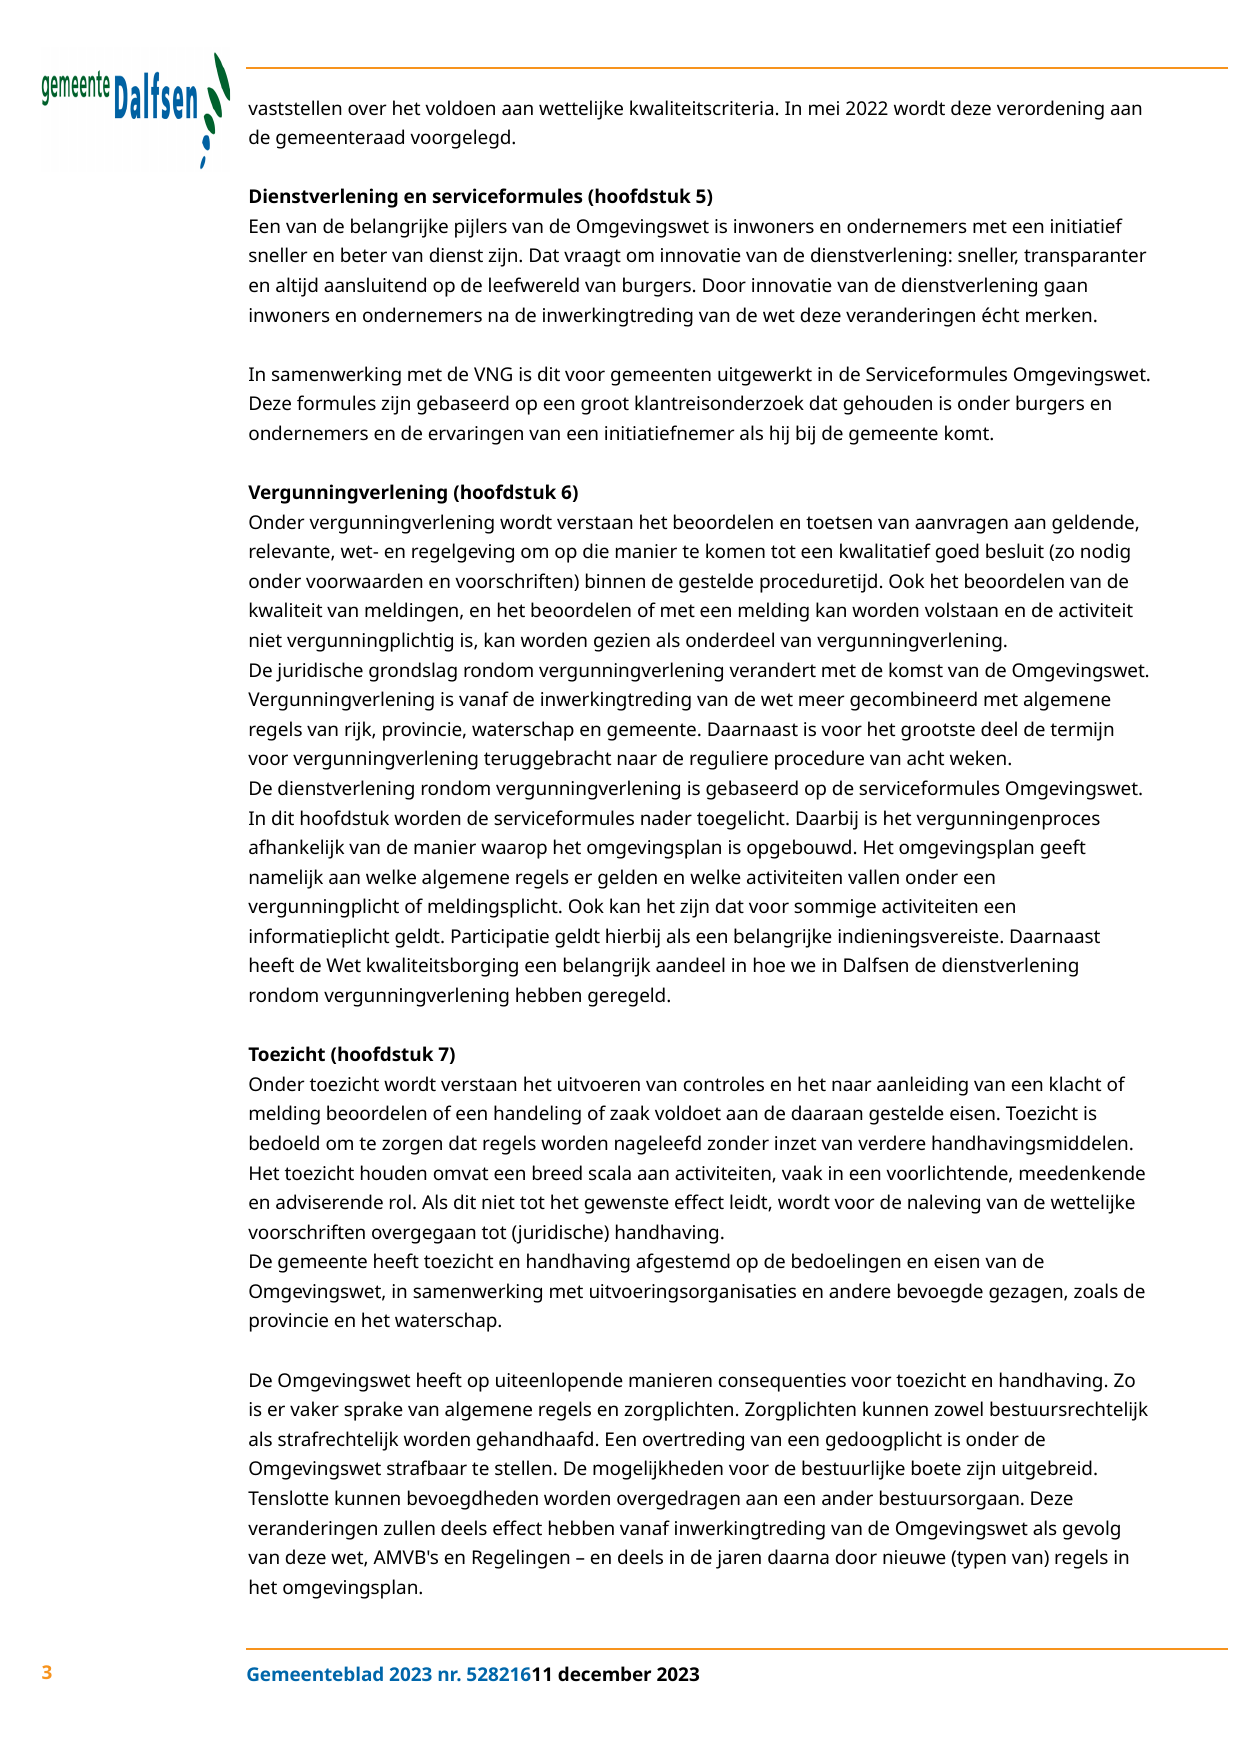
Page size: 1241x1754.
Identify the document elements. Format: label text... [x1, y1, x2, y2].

text De dienstverlening rondom vergunningverlening is gebaseerd op de serviceformules Omgevingswet. [248, 775, 1152, 801]
text De juridische grondslag rondom vergunningverlening verandert met de komst van de Omgevingswet. Vergunningverlening is vanaf de inwerkingtreding van de wet meer gecombineerd met algemene regels van rijk, provincie, waterschap en gemeente. Daarnaast is voor het grootste deel de termijn voor vergunningverlening teruggebracht naar de reguliere procedure van acht weken. [248, 657, 1152, 771]
picture [41, 47, 231, 172]
text In samenwerking met de VNG is dit voor gemeenten uitgewerkt in de Serviceformules Omgevingswet. Deze formules zijn gebaseerd op een groot klantreisonderzoek dat gehouden is onder burgers en ondernemers en de ervaringen van een initiatiefnemer als hij bij de gemeente komt. [248, 361, 1152, 446]
text Onder vergunningverlening wordt verstaan het beoordelen en toetsen van aanvragen aan geldende, relevante, wet- en regelgeving om op die manier te komen tot een kwalitatief goed besluit (zo nodig onder voorwaarden en voorschriften) binnen de gestelde proceduretijd. Ook het beoordelen van de kwaliteit van meldingen, en het beoordelen of met een melding kan worden volstaan en de activiteit niet vergunningplichtig is, kan worden gezien als onderdeel van vergunningverlening. [248, 509, 1152, 653]
text Toezicht (hoofdstuk 7) [248, 1041, 1152, 1067]
text Onder toezicht wordt verstaan het uitvoeren van controles en het naar aanleiding van een klacht of melding beoordelen of een handeling of zaak voldoet aan de daaraan gestelde eisen. Toezicht is bedoeld om te zorgen dat regels worden nageleefd zonder inzet van verdere handhavingsmiddelen. Het toezicht houden omvat een breed scala aan activiteiten, vaak in een voorlichtende, meedenkende en adviserende rol. Als dit niet tot het gewenste effect leidt, wordt voor de naleving van de wettelijke voorschriften overgegaan tot (juridische) handhaving. [248, 1071, 1152, 1245]
text De gemeente heeft toezicht en handhaving afgestemd op de bedoelingen en eisen van de Omgevingswet, in samenwerking met uitvoeringsorganisaties en andere bevoegde gezagen, zoals de provincie en het waterschap. [248, 1248, 1152, 1333]
text Dienstverlening en serviceformules (hoofdstuk 5) [248, 183, 1152, 209]
text Een van de belangrijke pijlers van de Omgevingswet is inwoners en ondernemers met een initiatief sneller en beter van dienst zijn. Dat vraagt om innovatie van de dienstverlening: sneller, transparanter en altijd aansluitend op de leefwereld van burgers. Door innovatie van de dienstverlening gaan inwoners en ondernemers na de inwerkingtreding van de wet deze veranderingen écht merken. [248, 213, 1152, 328]
text Vergunningverlening (hoofdstuk 6) [248, 479, 1152, 505]
text vaststellen over het voldoen aan wettelijke kwaliteitscriteria. In mei 2022 wordt deze verordening aan de gemeenteraad voorgelegd. [248, 95, 1152, 150]
text In dit hoofdstuk worden de serviceformules nader toegelicht. Daarbij is het vergunningenproces afhankelijk van de manier waarop het omgevingsplan is opgebouwd. Het omgevingsplan geeft namelijk aan welke algemene regels er gelden en welke activiteiten vallen onder een vergunningplicht of meldingsplicht. Ook kan het zijn dat voor sommige activiteiten een informatieplicht geldt. Participatie geldt hierbij als een belangrijke indieningsvereiste. Daarnaast heeft de Wet kwaliteitsborging een belangrijk aandeel in hoe we in Dalfsen de dienstverlening rondom vergunningverlening hebben geregeld. [248, 805, 1152, 1008]
text De Omgevingswet heeft op uiteenlopende manieren consequenties voor toezicht en handhaving. Zo is er vaker sprake van algemene regels en zorgplichten. Zorgplichten kunnen zowel bestuursrechtelijk als strafrechtelijk worden gehandhaafd. Een overtreding van een gedoogplicht is onder de Omgevingswet strafbaar te stellen. De mogelijkheden voor de bestuurlijke boete zijn uitgebreid. Tenslotte kunnen bevoegdheden worden overgedragen aan een ander bestuursorgaan. Deze veranderingen zullen deels effect hebben vanaf inwerkingtreding van de Omgevingswet als gevolg van deze wet, AMVB's en Regelingen – en deels in de jaren daarna door nieuwe (typen van) regels in het omgevingsplan. [248, 1367, 1152, 1600]
